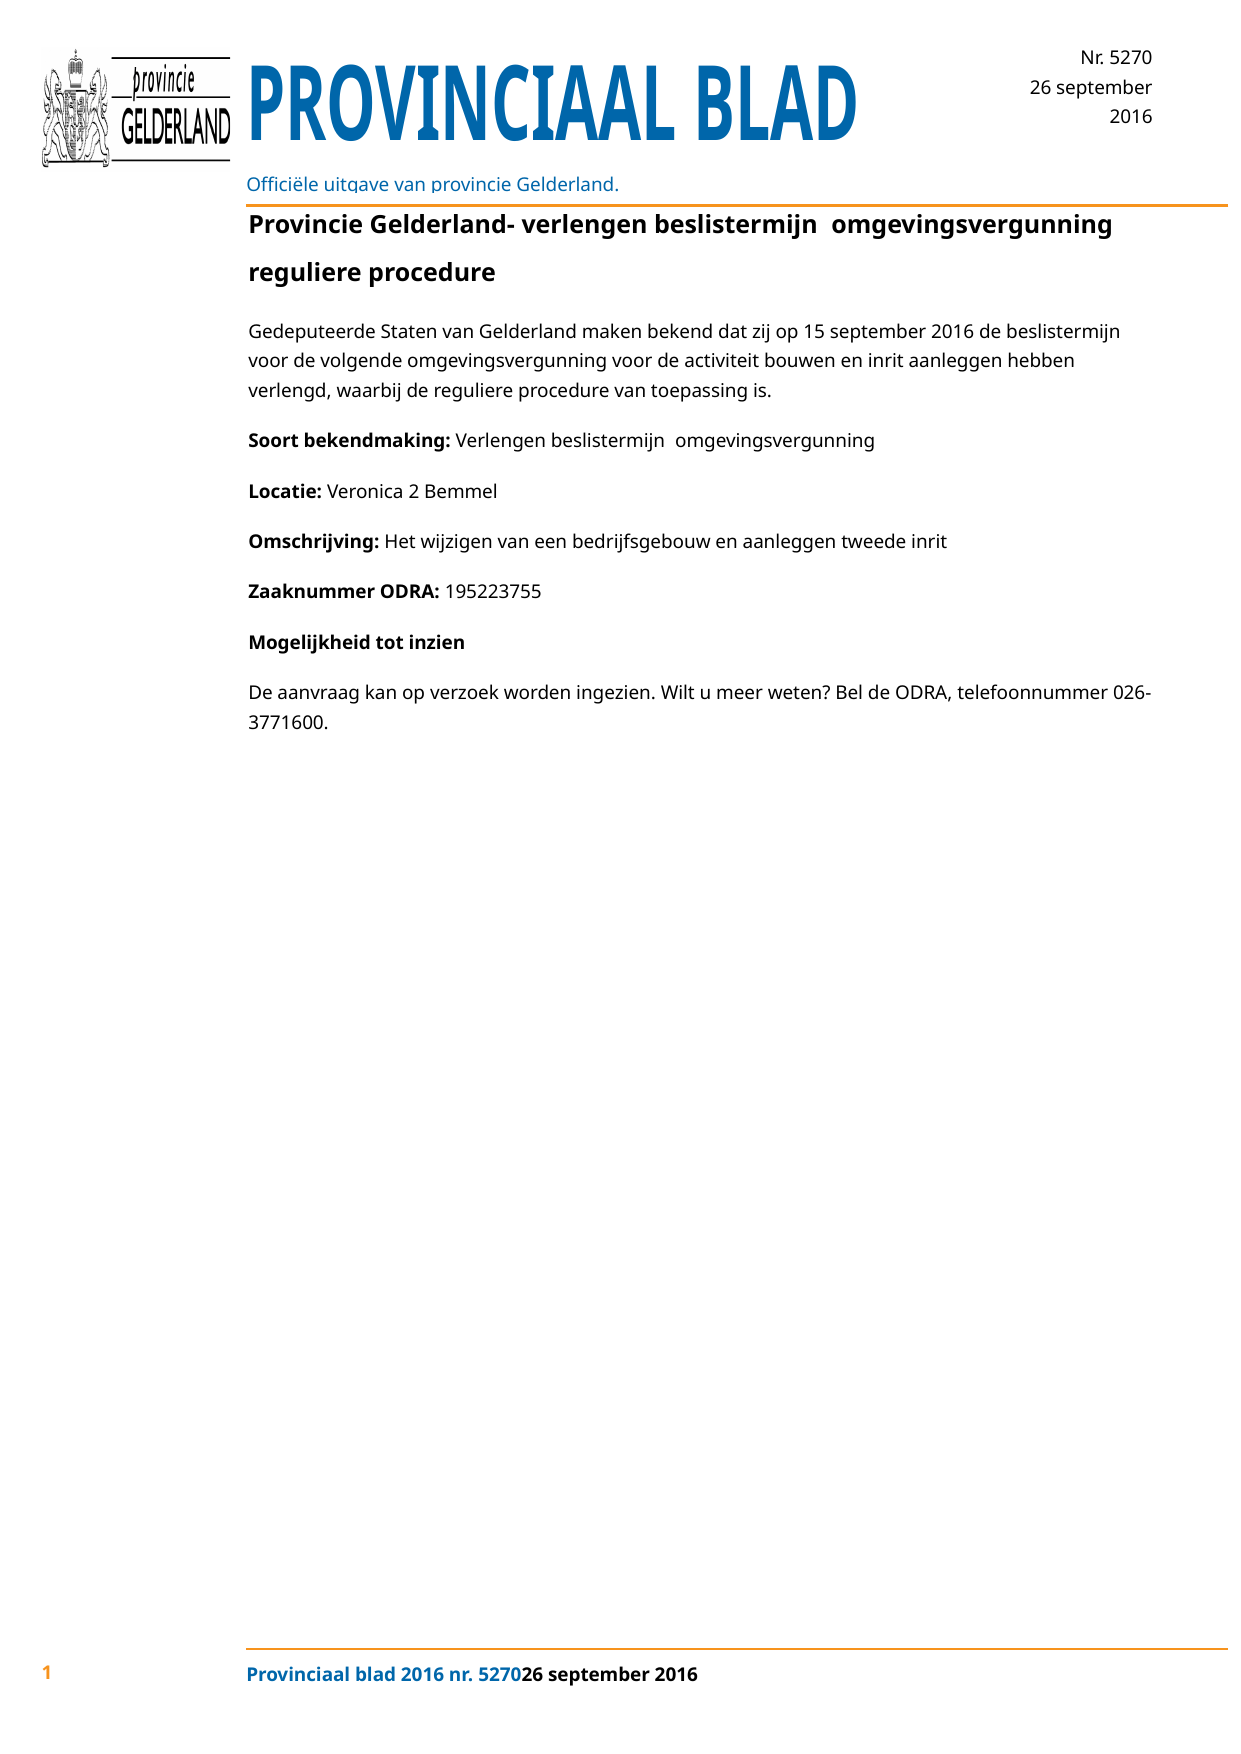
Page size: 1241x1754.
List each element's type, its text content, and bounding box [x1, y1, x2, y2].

text Provincie Gelderland- verlengen beslistermijn omgevingsvergunning reguliere procedure [248, 207, 1152, 288]
text Mogelijkheid tot inzien [248, 629, 1152, 655]
text Gedeputeerde Staten van Gelderland maken bekend dat zij op 15 september 2016 de beslistermijn voor de volgende omgevingsvergunning voor de activiteit bouwen en inrit aanleggen hebben verlengd, waarbij de reguliere procedure van toepassing is. [248, 318, 1152, 403]
text Soort bekendmaking: Verlengen beslistermijn omgevingsvergunning [248, 427, 1152, 453]
picture [41, 47, 231, 172]
text Locatie: Veronica 2 Bemmel [248, 478, 1152, 504]
text Omschrijving: Het wijzigen van een bedrijfsgebouw en aanleggen tweede inrit [248, 528, 1152, 554]
text De aanvraag kan op verzoek worden ingezien. Wilt u meer weten? Bel de ODRA, telefoonnummer 026-3771600. [248, 679, 1152, 735]
text Zaaknummer ODRA: 195223755 [248, 579, 1152, 604]
